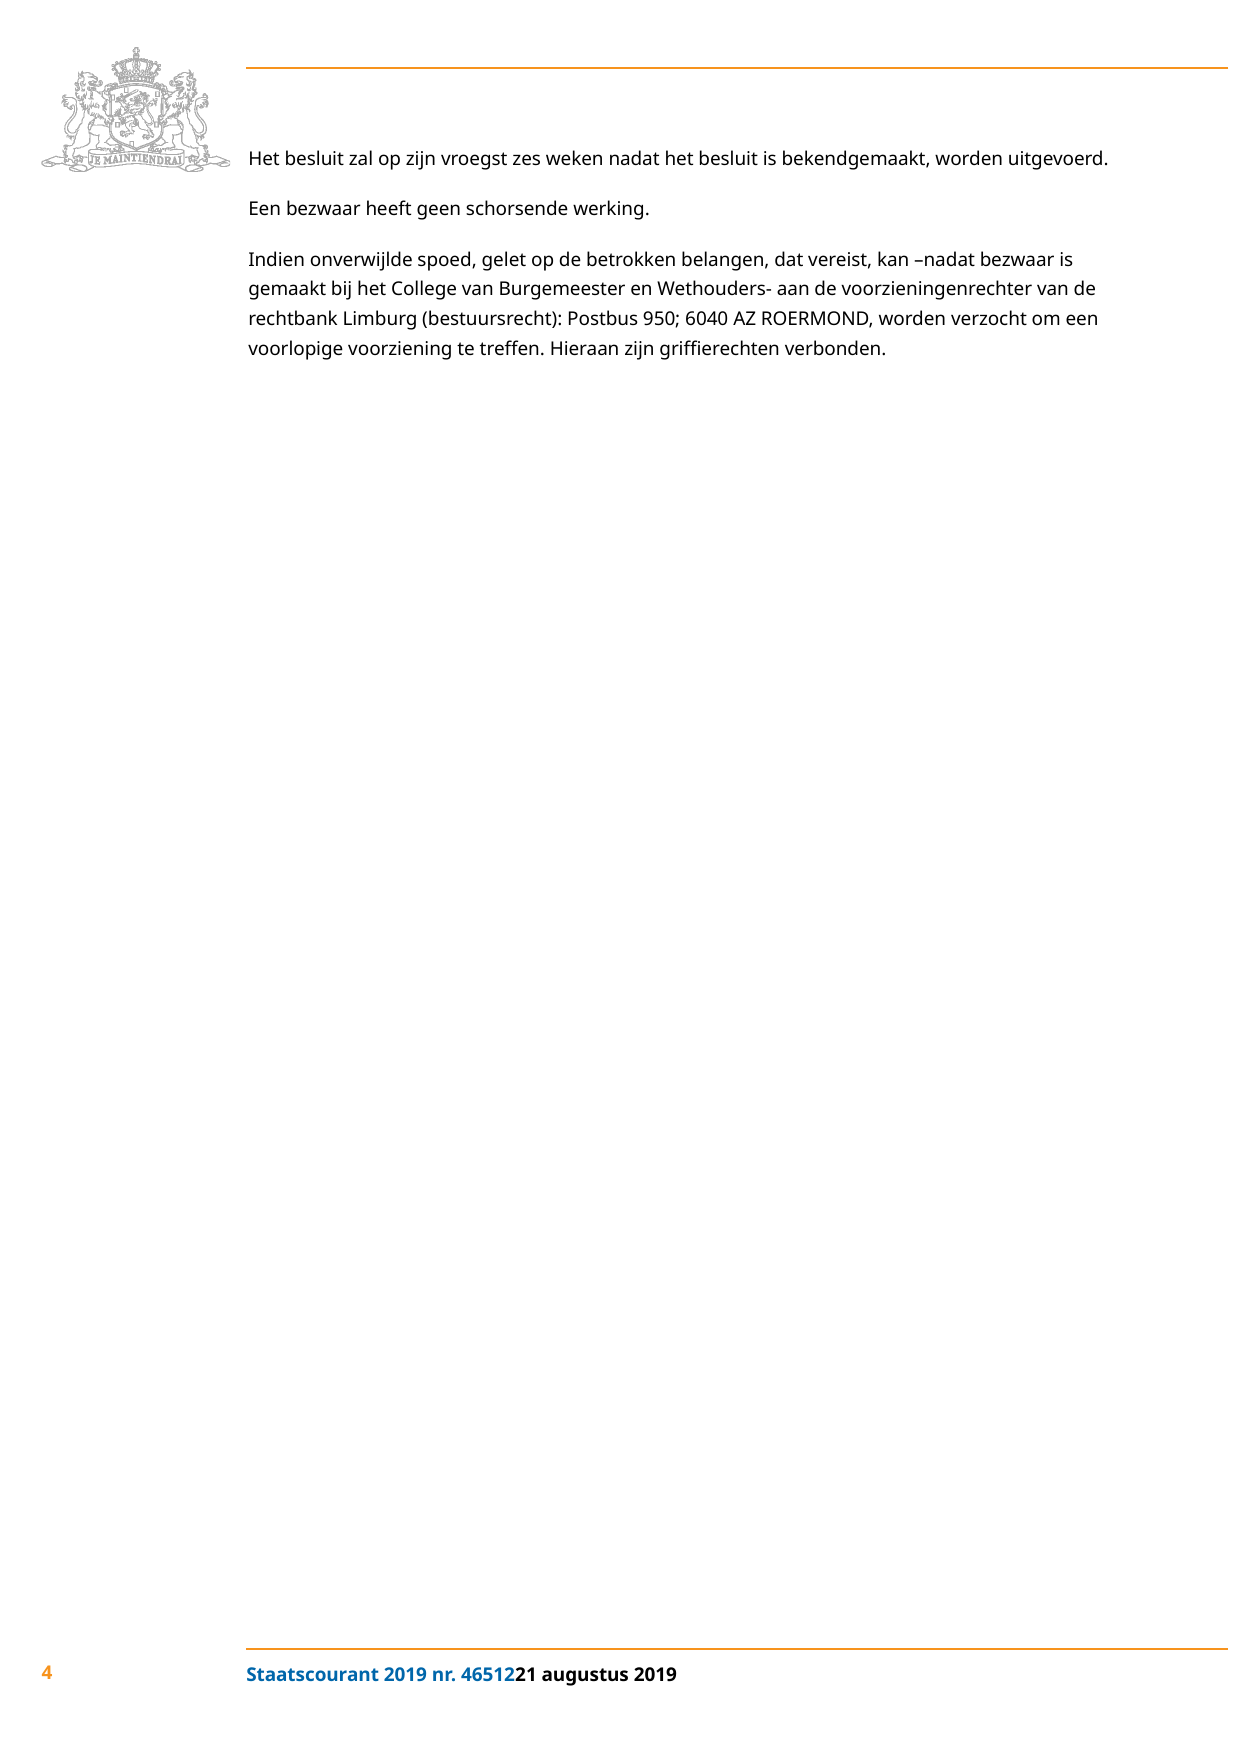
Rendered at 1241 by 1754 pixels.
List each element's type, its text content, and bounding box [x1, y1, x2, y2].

text Het besluit zal op zijn vroegst zes weken nadat het besluit is bekendgemaakt, worden uitgevoerd. [248, 145, 1152, 171]
text Een bezwaar heeft geen schorsende werking. [248, 196, 1152, 221]
picture [41, 47, 231, 172]
text Indien onverwijlde spoed, gelet op de betrokken belangen, dat vereist, kan –nadat bezwaar is gemaakt bij het College van Burgemeester en Wethouders- aan de voorzieningenrechter van de rechtbank Limburg (bestuursrecht): Postbus 950; 6040 AZ ROERMOND, worden verzocht om een voorlopige voorziening te treffen. Hieraan zijn griffierechten verbonden. [248, 246, 1152, 361]
